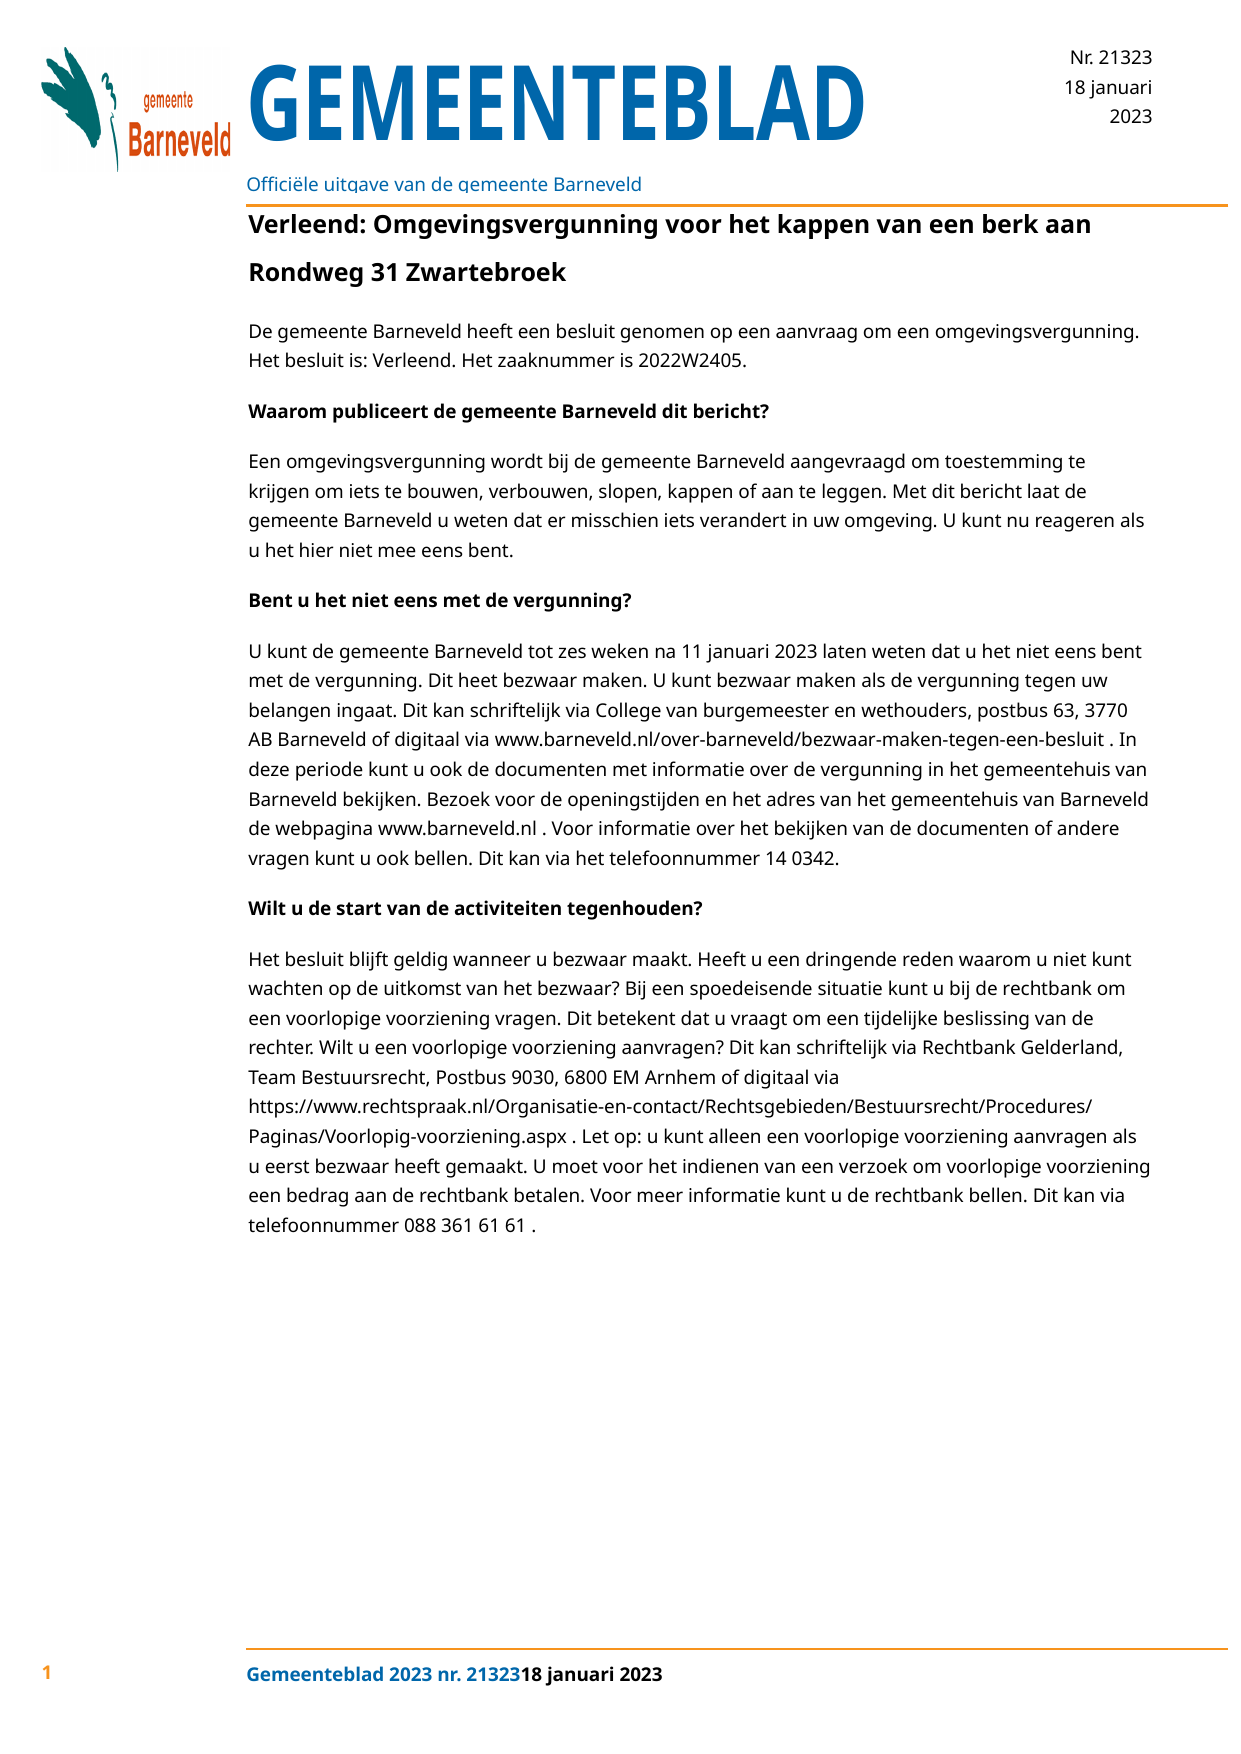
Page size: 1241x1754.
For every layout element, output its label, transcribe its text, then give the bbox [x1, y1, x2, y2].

text Verleend: Omgevingsvergunning voor het kappen van een berk aan Rondweg 31 Zwartebroek [248, 207, 1152, 288]
text De gemeente Barneveld heeft een besluit genomen op een aanvraag om een omgevingsvergunning. Het besluit is: Verleend. Het zaaknummer is 2022W2405. [248, 318, 1152, 373]
picture [41, 47, 231, 172]
text Het besluit blijft geldig wanneer u bezwaar maakt. Heeft u een dringende reden waarom u niet kunt wachten op de uitkomst van het bezwaar? Bij een spoedeisende situatie kunt u bij de rechtbank om een voorlopige voorziening vragen. Dit betekent dat u vraagt om een tijdelijke beslissing van de rechter. Wilt u een voorlopige voorziening aanvragen? Dit kan schriftelijk via Rechtbank Gelderland, Team Bestuursrecht, Postbus 9030, 6800 EM Arnhem of digitaal via https://www.rechtspraak.nl/Organisatie-en-contact/Rechtsgebieden/Bestuursrecht/Procedures/Paginas/Voorlopig-voorziening.aspx . Let op: u kunt alleen een voorlopige voorziening aanvragen als u eerst bezwaar heeft gemaakt. U moet voor het indienen van een verzoek om voorlopige voorziening een bedrag aan de rechtbank betalen. Voor meer informatie kunt u de rechtbank bellen. Dit kan via telefoonnummer 088 361 61 61 . [248, 946, 1152, 1238]
text Waarom publiceert de gemeente Barneveld dit bericht? [248, 398, 1152, 424]
text Bent u het niet eens met de vergunning? [248, 587, 1152, 613]
text Een omgevingsvergunning wordt bij de gemeente Barneveld aangevraagd om toestemming te krijgen om iets te bouwen, verbouwen, slopen, kappen of aan te leggen. Met dit bericht laat de gemeente Barneveld u weten dat er misschien iets verandert in uw omgeving. U kunt nu reageren als u het hier niet mee eens bent. [248, 448, 1152, 563]
text Wilt u de start van de activiteiten tegenhouden? [248, 895, 1152, 921]
text U kunt de gemeente Barneveld tot zes weken na 11 januari 2023 laten weten dat u het niet eens bent met de vergunning. Dit heet bezwaar maken. U kunt bezwaar maken als de vergunning tegen uw belangen ingaat. Dit kan schriftelijk via College van burgemeester en wethouders, postbus 63, 3770 AB Barneveld of digitaal via www.barneveld.nl/over-barneveld/bezwaar-maken-tegen-een-besluit . In deze periode kunt u ook de documenten met informatie over de vergunning in het gemeentehuis van Barneveld bekijken. Bezoek voor de openingstijden en het adres van het gemeentehuis van Barneveld de webpagina www.barneveld.nl . Voor informatie over het bekijken van de documenten of andere vragen kunt u ook bellen. Dit kan via het telefoonnummer 14 0342. [248, 638, 1152, 871]
